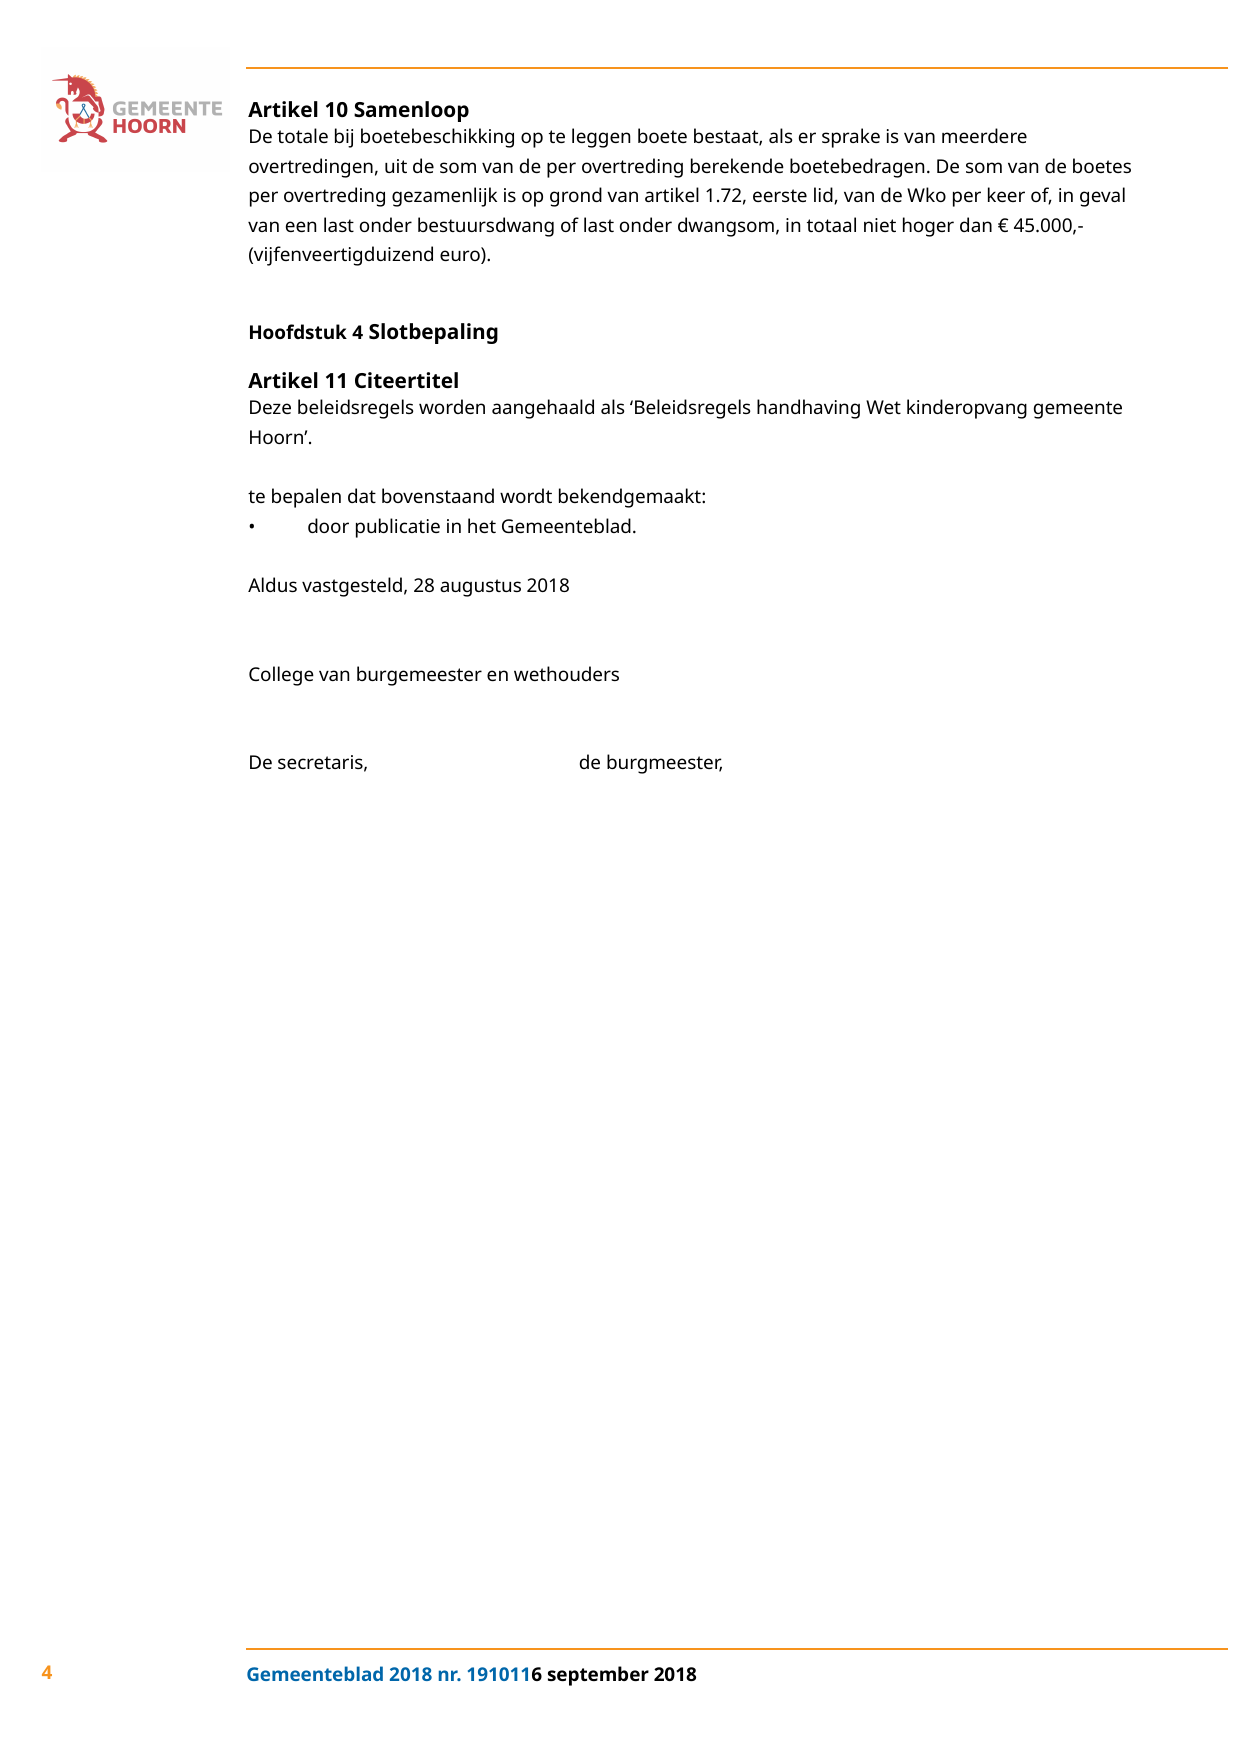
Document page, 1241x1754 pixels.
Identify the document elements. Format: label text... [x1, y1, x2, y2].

picture [41, 47, 231, 172]
text Artikel 11 Citeertitel [248, 366, 1152, 394]
text te bepalen dat bovenstaand wordt bekendgemaakt: [248, 483, 1152, 509]
text De secretaris, de burgmeester, [248, 749, 1152, 775]
text Artikel 10 Samenloop [248, 95, 1152, 123]
text Aldus vastgesteld, 28 augustus 2018 [248, 572, 1152, 598]
text Deze beleidsregels worden aangehaald als ‘Beleidsregels handhaving Wet kinderopvang gemeente Hoorn’. [248, 394, 1152, 450]
text Hoofdstuk 4 Slotbepaling [248, 317, 1152, 345]
text De totale bij boetebeschikking op te leggen boete bestaat, als er sprake is van meerdere overtredingen, uit de som van de per overtreding berekende boetebedragen. De som van de boetes per overtreding gezamenlijk is op grond van artikel 1.72, eerste lid, van de Wko per keer of, in geval van een last onder bestuursdwang of last onder dwangsom, in totaal niet hoger dan € 45.000,- (vijfenveertigduizend euro). [248, 123, 1152, 267]
text College van burgemeester en wethouders [248, 661, 1152, 686]
list door publicatie in het Gemeenteblad. [248, 513, 1152, 538]
